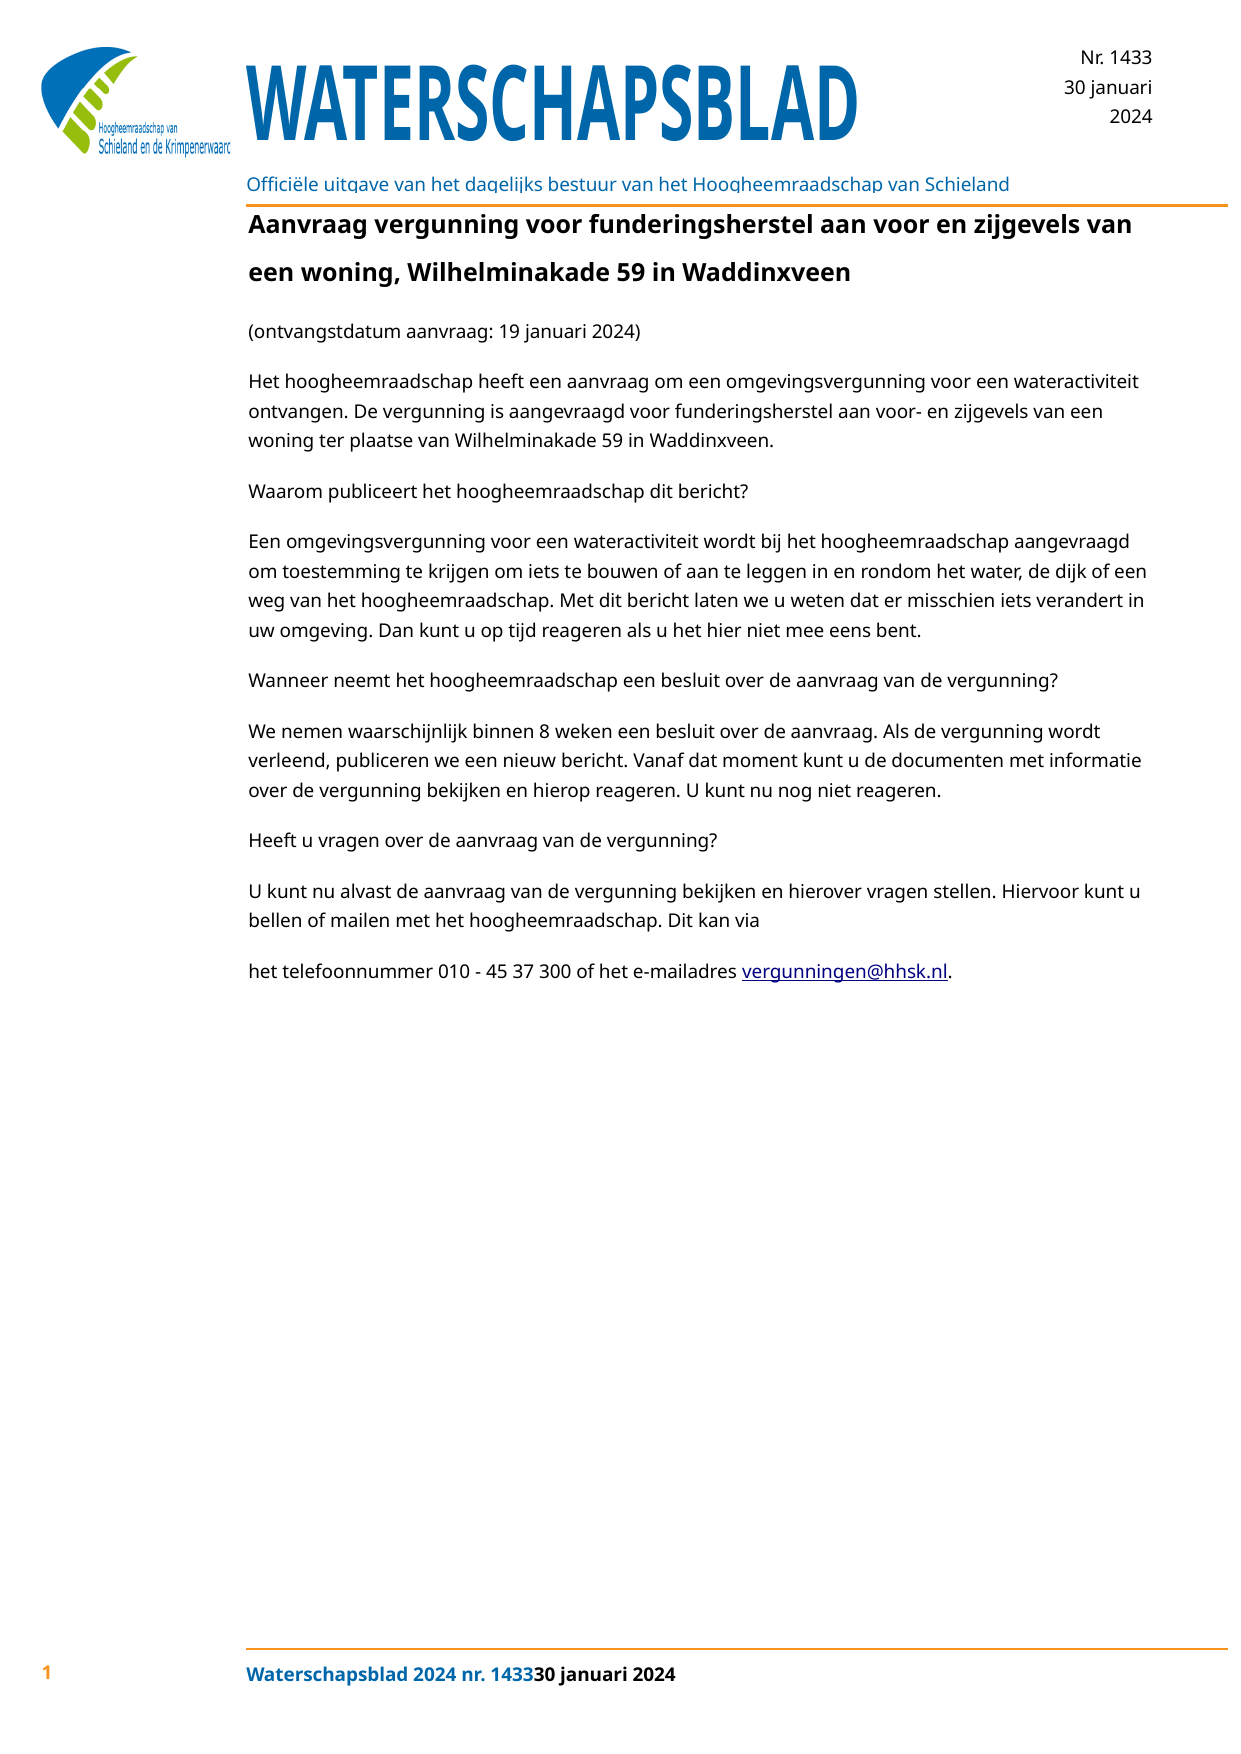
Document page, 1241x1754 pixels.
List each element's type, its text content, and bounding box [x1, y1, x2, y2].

text het telefoonnummer 010 - 45 37 300 of het e-mailadres vergunningen@hhsk.nl. [248, 958, 1152, 984]
text Heeft u vragen over de aanvraag van de vergunning? [248, 827, 1152, 853]
text Waarom publiceert het hoogheemraadschap dit bericht? [248, 478, 1152, 504]
text (ontvangstdatum aanvraag: 19 januari 2024) [248, 318, 1152, 344]
text U kunt nu alvast de aanvraag van de vergunning bekijken en hierover vragen stellen. Hiervoor kunt u bellen of mailen met het hoogheemraadschap. Dit kan via [248, 878, 1152, 933]
text Een omgevingsvergunning voor een wateractiviteit wordt bij het hoogheemraadschap aangevraagd om toestemming te krijgen om iets te bouwen of aan te leggen in en rondom het water, de dijk of een weg van het hoogheemraadschap. Met dit bericht laten we u weten dat er misschien iets verandert in uw omgeving. Dan kunt u op tijd reageren als u het hier niet mee eens bent. [248, 528, 1152, 643]
text Het hoogheemraadschap heeft een aanvraag om een omgevingsvergunning voor een wateractiviteit ontvangen. De vergunning is aangevraagd voor funderingsherstel aan voor- en zijgevels van een woning ter plaatse van Wilhelminakade 59 in Waddinxveen. [248, 368, 1152, 453]
picture [41, 47, 231, 172]
text We nemen waarschijnlijk binnen 8 weken een besluit over de aanvraag. Als de vergunning wordt verleend, publiceren we een nieuw bericht. Vanaf dat moment kunt u de documenten met informatie over de vergunning bekijken en hierop reageren. U kunt nu nog niet reageren. [248, 718, 1152, 803]
text Wanneer neemt het hoogheemraadschap een besluit over de aanvraag van de vergunning? [248, 667, 1152, 693]
text Aanvraag vergunning voor funderingsherstel aan voor en zijgevels van een woning, Wilhelminakade 59 in Waddinxveen [248, 207, 1152, 288]
